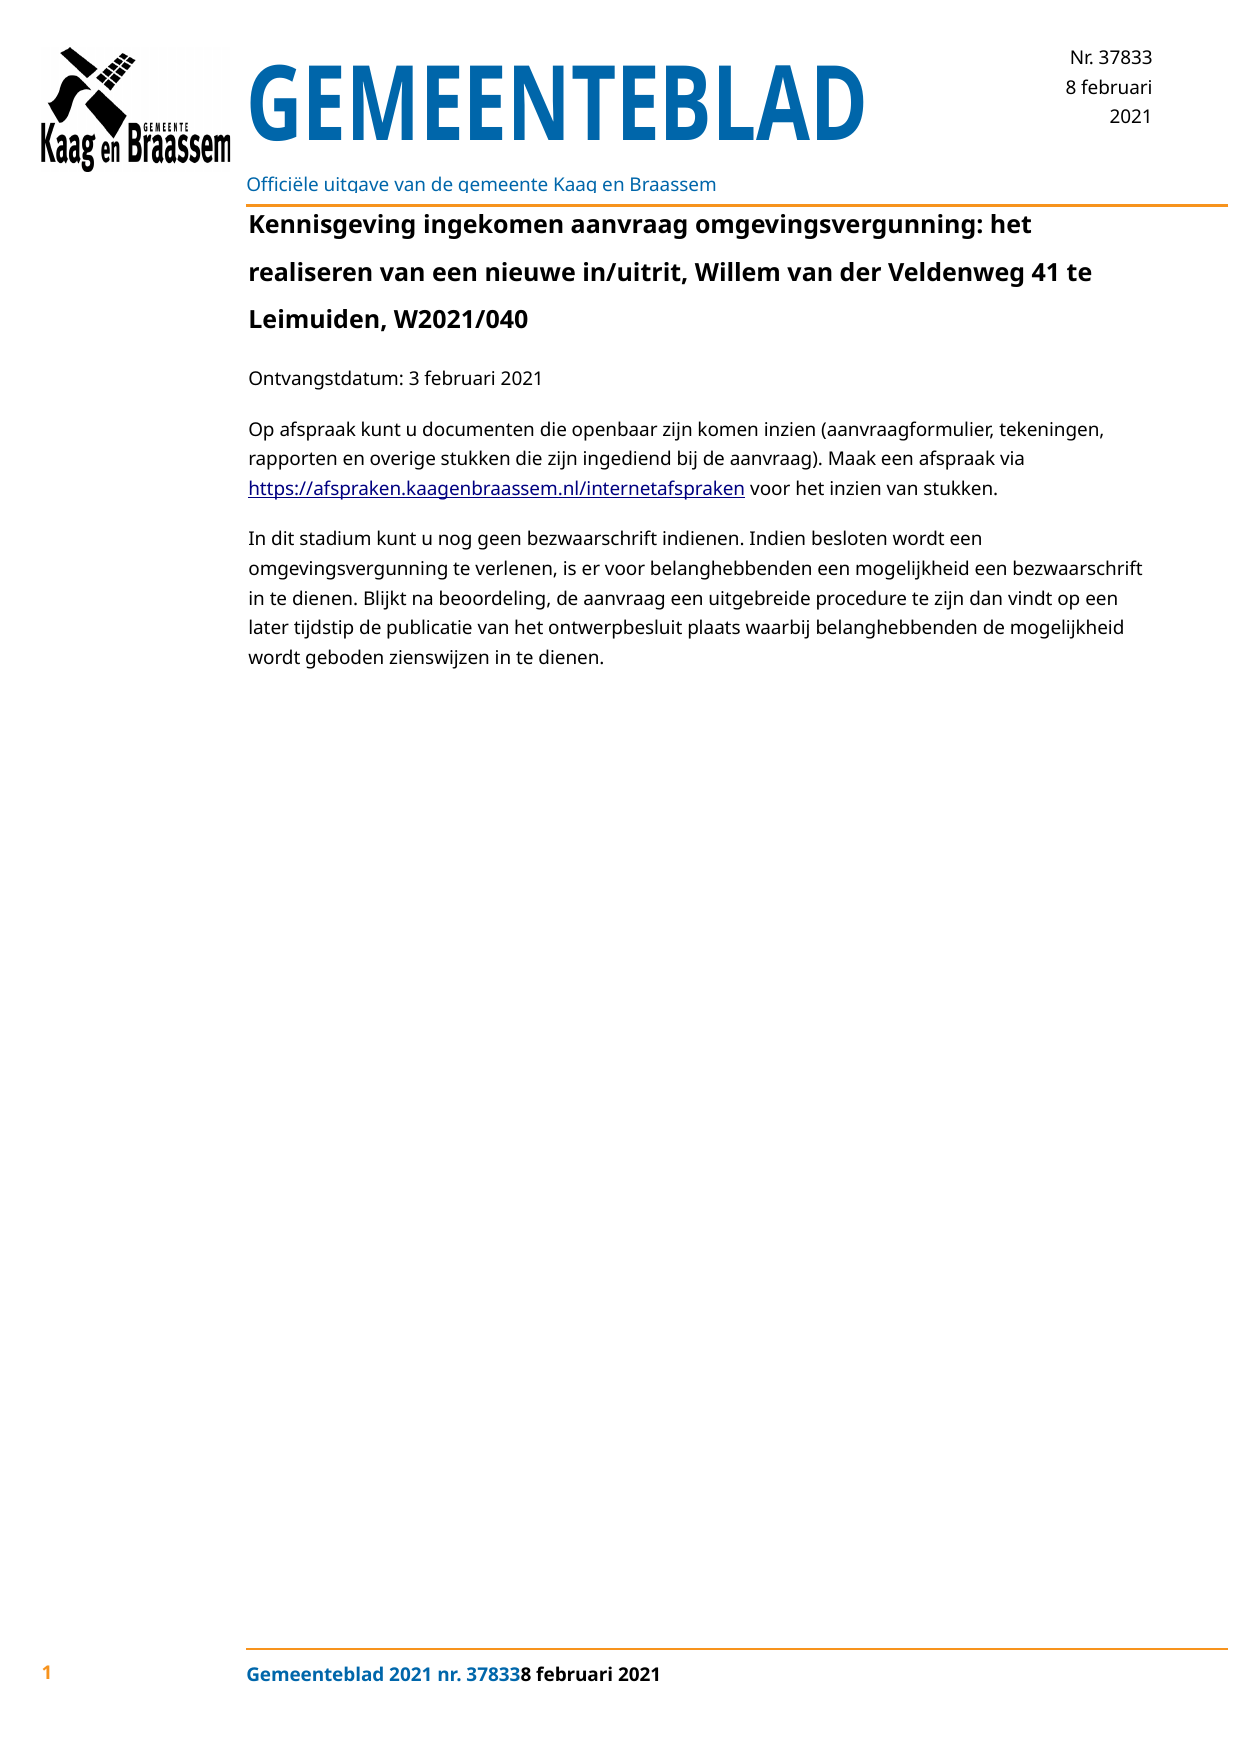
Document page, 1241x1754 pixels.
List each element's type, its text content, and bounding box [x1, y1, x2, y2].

text Kennisgeving ingekomen aanvraag omgevingsvergunning: het realiseren van een nieuwe in/uitrit, Willem van der Veldenweg 41 te Leimuiden, W2021/040 [248, 207, 1152, 336]
text Ontvangstdatum: 3 februari 2021 [248, 366, 1152, 391]
text Op afspraak kunt u documenten die openbaar zijn komen inzien (aanvraagformulier, tekeningen, rapporten en overige stukken die zijn ingediend bij de aanvraag). Maak een afspraak via https://afspraken.kaagenbraassem.nl/internetafspraken voor het inzien van stukken. [248, 416, 1152, 501]
text In dit stadium kunt u nog geen bezwaarschrift indienen. Indien besloten wordt een omgevingsvergunning te verlenen, is er voor belanghebbenden een mogelijkheid een bezwaarschrift in te dienen. Blijkt na beoordeling, de aanvraag een uitgebreide procedure te zijn dan vindt op een later tijdstip de publicatie van het ontwerpbesluit plaats waarbij belanghebbenden de mogelijkheid wordt geboden zienswijzen in te dienen. [248, 526, 1152, 669]
picture [41, 47, 231, 172]
